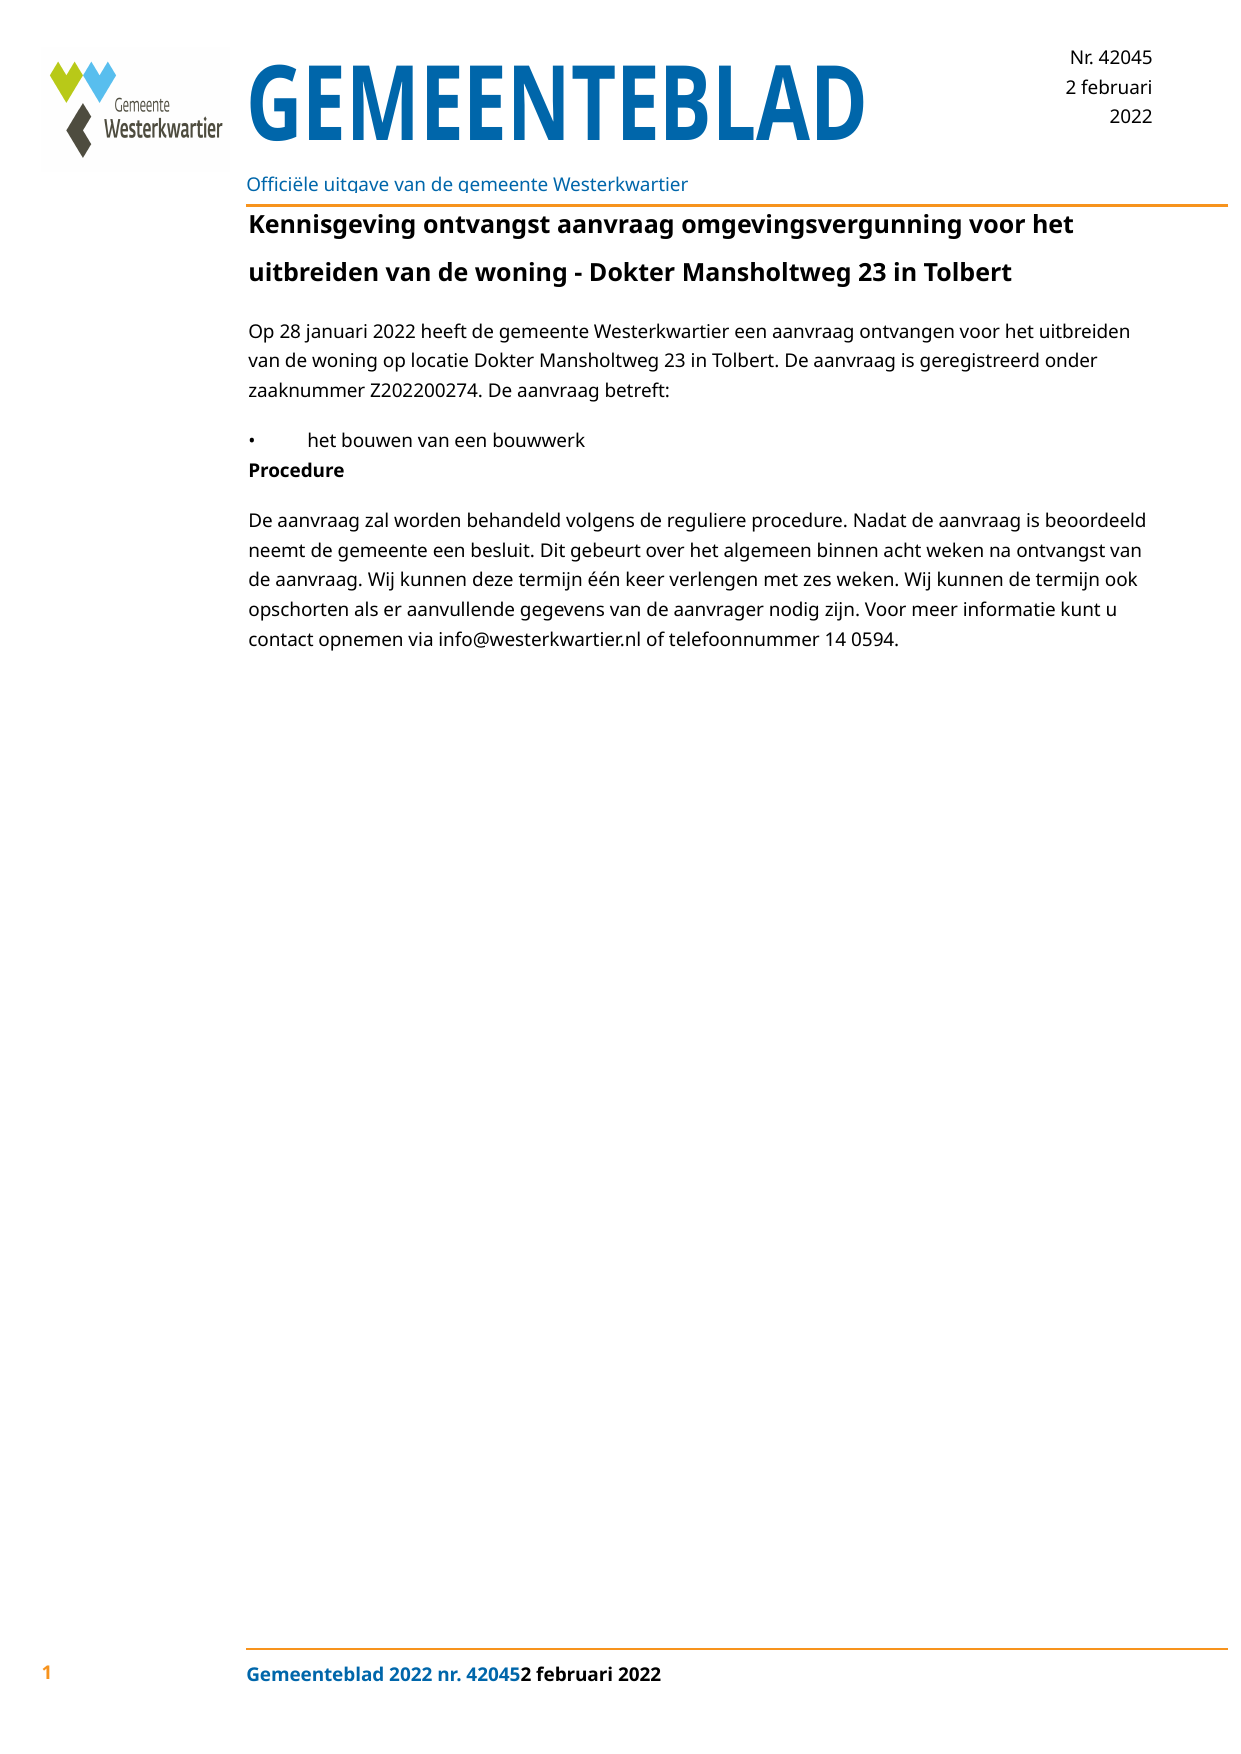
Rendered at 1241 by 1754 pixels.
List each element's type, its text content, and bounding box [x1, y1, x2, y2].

picture [41, 47, 231, 172]
text De aanvraag zal worden behandeld volgens de reguliere procedure. Nadat de aanvraag is beoordeeld neemt de gemeente een besluit. Dit gebeurt over het algemeen binnen acht weken na ontvangst van de aanvraag. Wij kunnen deze termijn één keer verlengen met zes weken. Wij kunnen de termijn ook opschorten als er aanvullende gegevens van de aanvrager nodig zijn. Voor meer informatie kunt u contact opnemen via info@westerkwartier.nl of telefoonnummer 14 0594. [248, 507, 1152, 652]
text Procedure [248, 457, 1152, 483]
list het bouwen van een bouwwerk [248, 427, 1152, 453]
text Op 28 januari 2022 heeft de gemeente Westerkwartier een aanvraag ontvangen voor het uitbreiden van de woning op locatie Dokter Mansholtweg 23 in Tolbert. De aanvraag is geregistreerd onder zaaknummer Z202200274. De aanvraag betreft: [248, 318, 1152, 403]
text Kennisgeving ontvangst aanvraag omgevingsvergunning voor het uitbreiden van de woning - Dokter Mansholtweg 23 in Tolbert [248, 207, 1152, 288]
